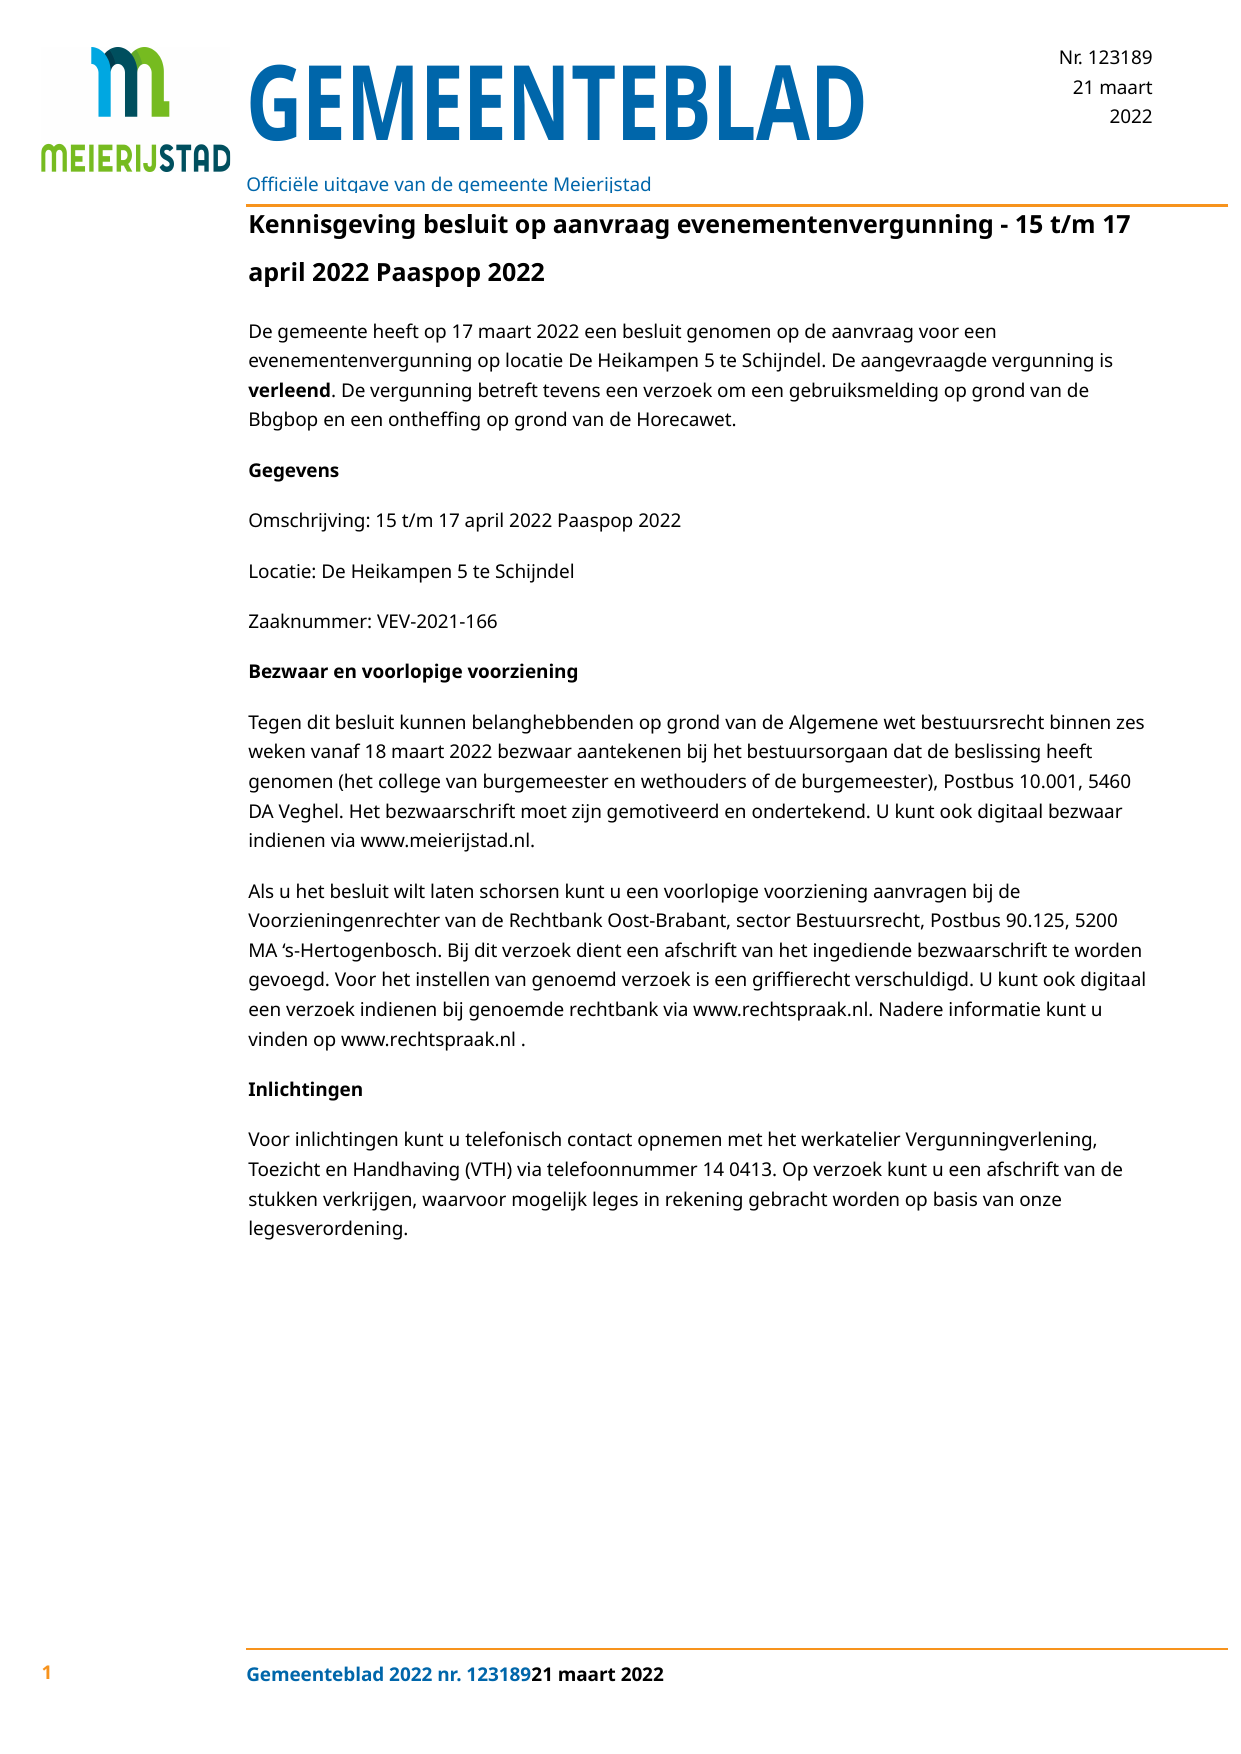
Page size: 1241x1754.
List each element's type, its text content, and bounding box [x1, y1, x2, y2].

text Gegevens [248, 457, 1152, 483]
text Omschrijving: 15 t/m 17 april 2022 Paaspop 2022 [248, 507, 1152, 533]
text Tegen dit besluit kunnen belanghebbenden op grond van de Algemene wet bestuursrecht binnen zes weken vanaf 18 maart 2022 bezwaar aantekenen bij het bestuursorgaan dat de beslissing heeft genomen (het college van burgemeester en wethouders of de burgemeester), Postbus 10.001, 5460 DA Veghel. Het bezwaarschrift moet zijn gemotiveerd en ondertekend. U kunt ook digitaal bezwaar indienen via www.meierijstad.nl. [248, 709, 1152, 853]
text Locatie: De Heikampen 5 te Schijndel [248, 558, 1152, 584]
text Voor inlichtingen kunt u telefonisch contact opnemen met het werkatelier Vergunningverlening, Toezicht en Handhaving (VTH) via telefoonnummer 14 0413. Op verzoek kunt u een afschrift van de stukken verkrijgen, waarvoor mogelijk leges in rekening gebracht worden op basis van onze legesverordening. [248, 1127, 1152, 1241]
text De gemeente heeft op 17 maart 2022 een besluit genomen op de aanvraag voor een evenementenvergunning op locatie De Heikampen 5 te Schijndel. De aangevraagde vergunning is verleend. De vergunning betreft tevens een verzoek om een gebruiksmelding op grond van de Bbgbop en een ontheffing op grond van de Horecawet. [248, 318, 1152, 432]
text Zaaknummer: VEV-2021-166 [248, 608, 1152, 634]
picture [41, 47, 231, 172]
text Kennisgeving besluit op aanvraag evenementenvergunning - 15 t/m 17 april 2022 Paaspop 2022 [248, 207, 1152, 288]
text Bezwaar en voorlopige voorziening [248, 659, 1152, 684]
text Als u het besluit wilt laten schorsen kunt u een voorlopige voorziening aanvragen bij de Voorzieningenrechter van de Rechtbank Oost-Brabant, sector Bestuursrecht, Postbus 90.125, 5200 MA ‘s-Hertogenbosch. Bij dit verzoek dient een afschrift van het ingediende bezwaarschrift te worden gevoegd. Voor het instellen van genoemd verzoek is een griffierecht verschuldigd. U kunt ook digitaal een verzoek indienen bij genoemde rechtbank via www.rechtspraak.nl. Nadere informatie kunt u vinden op www.rechtspraak.nl . [248, 878, 1152, 1052]
text Inlichtingen [248, 1076, 1152, 1102]
